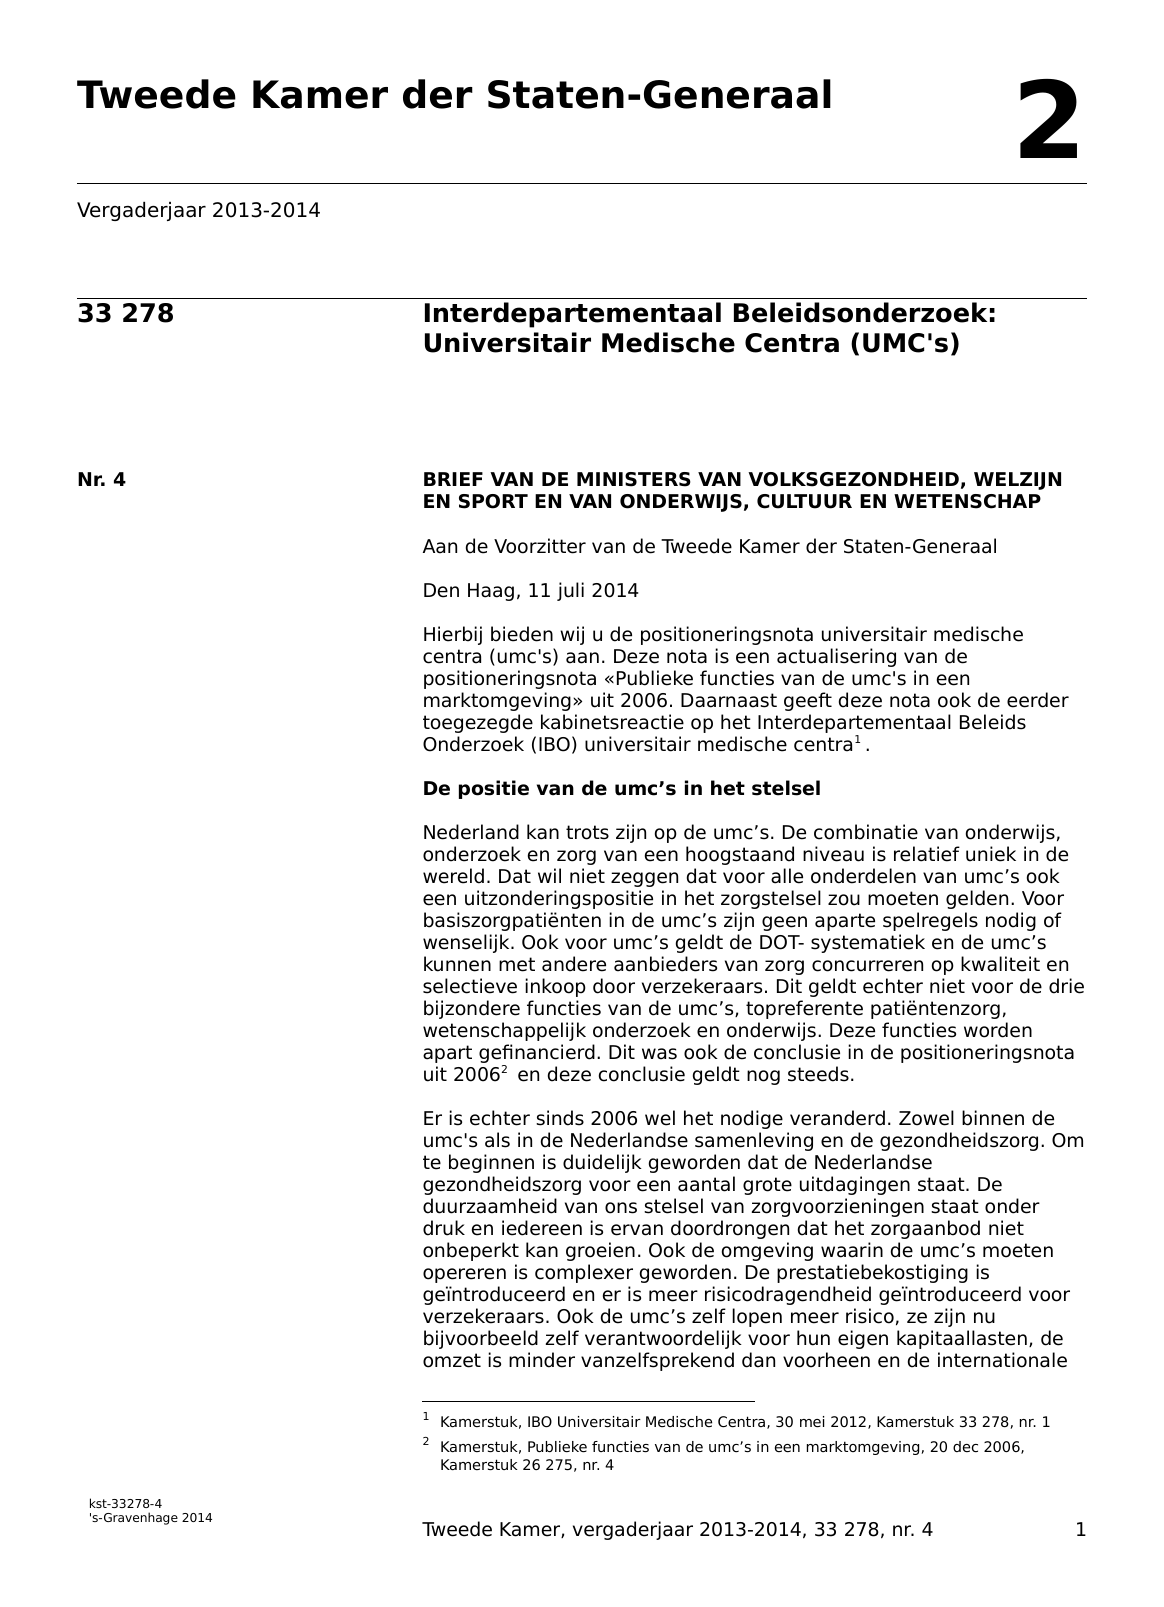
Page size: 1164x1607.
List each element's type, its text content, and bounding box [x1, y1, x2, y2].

text Er is echter sinds 2006 wel het nodige veranderd. Zowel binnen de umc's als in de Nederlandse samenleving en de gezondheidszorg. Om te beginnen is duidelijk geworden dat de Nederlandse gezondheidszorg voor een aantal grote uitdagingen staat. De duurzaamheid van ons stelsel van zorgvoorzieningen staat onder druk en iedereen is ervan doordrongen dat het zorgaanbod niet onbeperkt kan groeien. Ook de omgeving waarin de umc’s moeten opereren is complexer geworden. De prestatiebekostiging is geïntroduceerd en er is meer risicodragendheid geïntroduceerd voor verzekeraars. Ook de umc’s zelf lopen meer risico, ze zijn nu bijvoorbeeld zelf verantwoordelijk voor hun eigen kapitaallasten, de omzet is minder vanzelfsprekend dan voorheen en de internationale [422, 1108, 1087, 1372]
table_header 2 [886, 59, 1087, 183]
subtitle Nr. 4 BRIEF VAN DE MINISTERS VAN VOLKSGEZONDHEID, WELZIJN EN SPORT EN VAN ONDERWIJS, CULTUUR EN WETENSCHAP [77, 469, 1087, 513]
text Nederland kan trots zijn op de umc’s. De combinatie van onderwijs, onderzoek en zorg van een hoogstaand niveau is relatief uniek in de wereld. Dat wil niet zeggen dat voor alle onderdelen van umc’s ook een uitzonderingspositie in het zorgstelsel zou moeten gelden. Voor basiszorgpatiënten in de umc’s zijn geen aparte spelregels nodig of wenselijk. Ook voor umc’s geldt de DOT- systematiek en de umc’s kunnen met andere aanbieders van zorg concurreren op kwaliteit en selectieve inkoop door verzekeraars. Dit geldt echter niet voor de drie bijzondere functies van de umc’s, topreferente patiëntenzorg, wetenschappelijk onderzoek en onderwijs. Deze functies worden apart gefinancierd. Dit was ook de conclusie in de positioneringsnota uit 2006 en deze conclusie geldt nog steeds. [422, 822, 1087, 1086]
text kst-33278-4 [88, 1497, 323, 1511]
subtitle De positie van de umc’s in het stelsel [422, 778, 1087, 800]
subtitle 33 278 Interdepartementaal Beleidsonderzoek: Universitair Medische Centra (UMC's) [77, 299, 1087, 358]
text Hierbij bieden wij u de positioneringsnota universitair medische centra (umc's) aan. Deze nota is een actualisering van de positioneringsnota «Publieke functies van de umc's in een marktomgeving» uit 2006. Daarnaast geeft deze nota ook de eerder toegezegde kabinetsreactie op het Interdepartementaal Beleids Onderzoek (IBO) universitair medische centra. [422, 624, 1087, 756]
text Aan de Voorzitter van de Tweede Kamer der Staten-Generaal [422, 536, 1087, 557]
table_header Tweede Kamer der Staten-Generaal [77, 59, 886, 183]
text Kamerstuk, Publieke functies van de umc’s in een marktomgeving, 20 dec 2006, Kamerstuk 26 275, nr. 4 [422, 1435, 1087, 1474]
text 's-Gravenhage 2014 [88, 1511, 323, 1525]
text Den Haag, 11 juli 2014 [422, 580, 1087, 602]
table_cell Vergaderjaar 2013-2014 [77, 184, 1087, 298]
text Kamerstuk, IBO Universitair Medische Centra, 30 mei 2012, Kamerstuk 33 278, nr. 1 [422, 1410, 1087, 1432]
